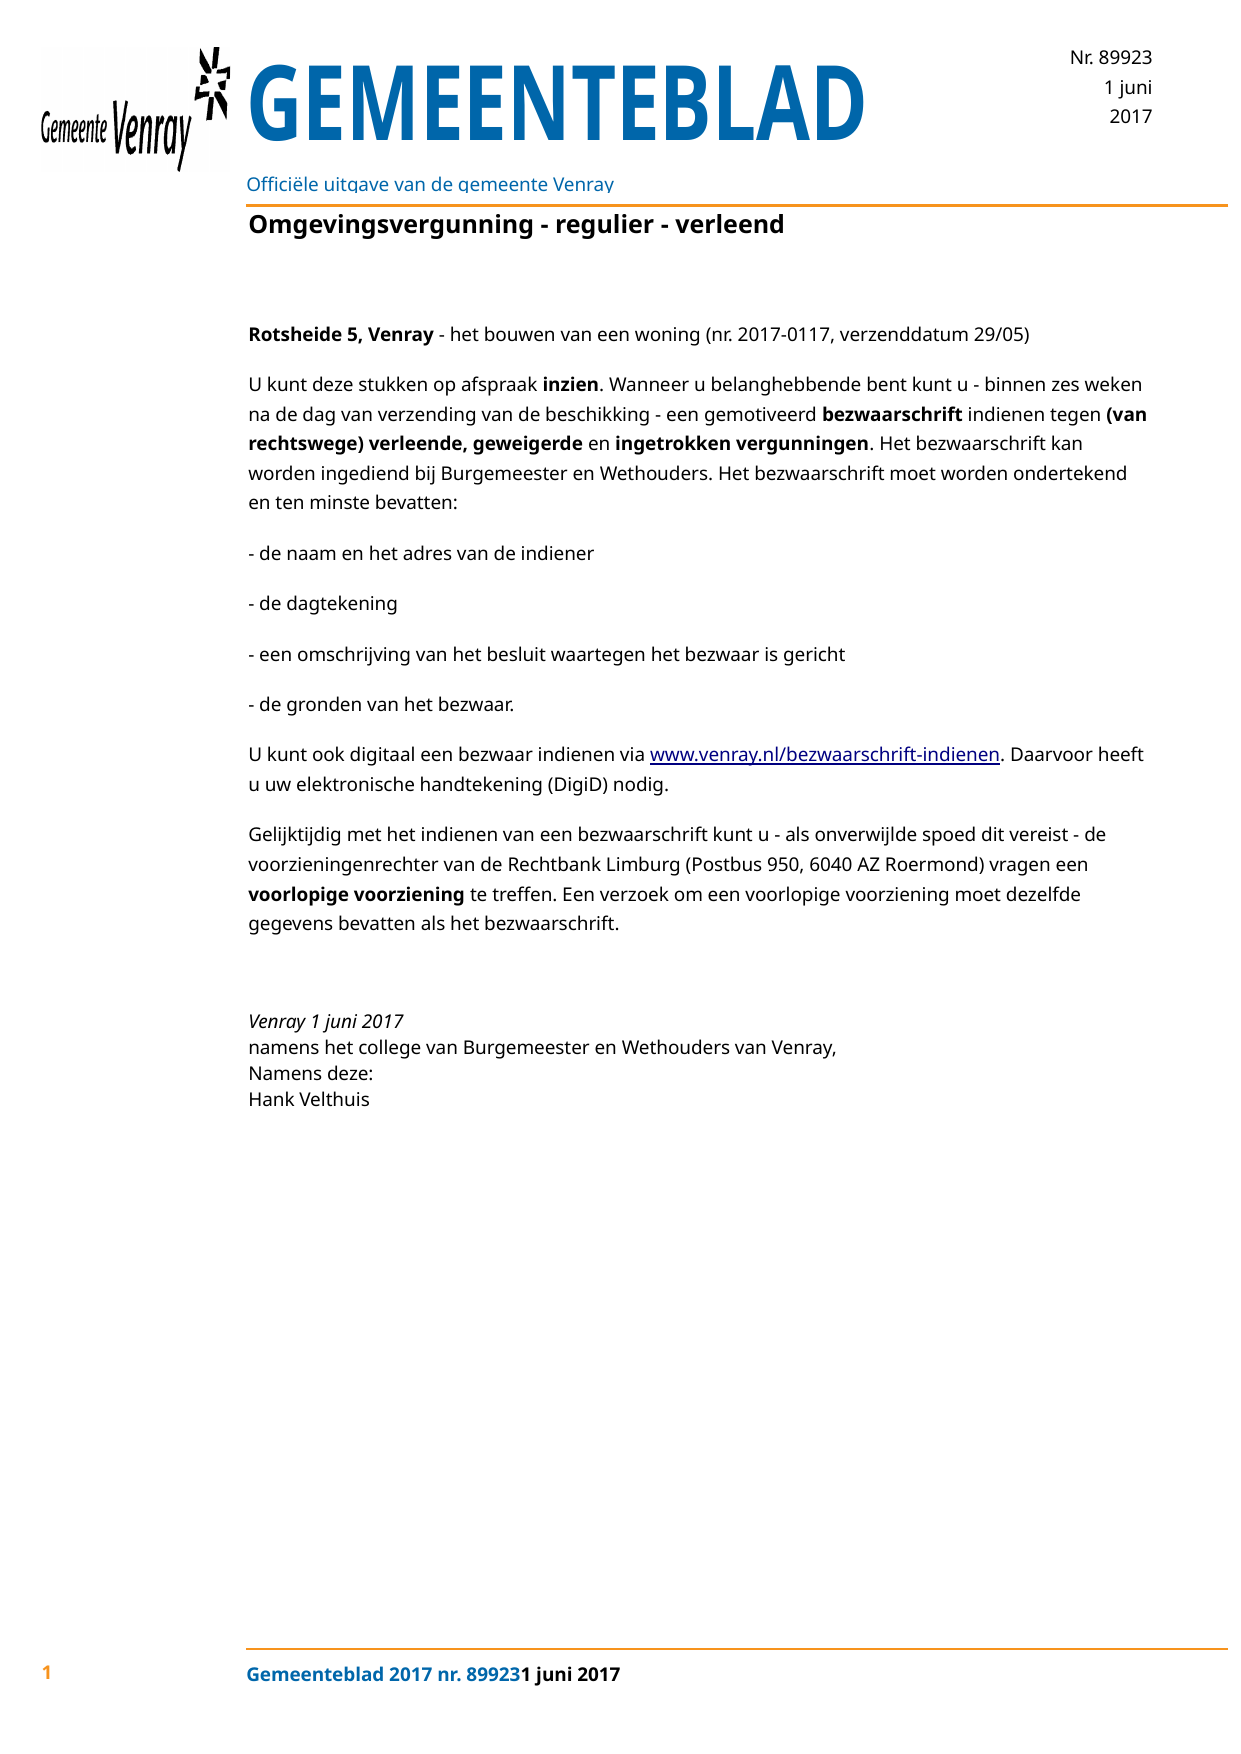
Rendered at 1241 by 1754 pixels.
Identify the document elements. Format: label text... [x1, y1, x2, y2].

text Omgevingsvergunning - regulier - verleend [248, 207, 1152, 241]
text Gelijktijdig met het indienen van een bezwaarschrift kunt u - als onverwijlde spoed dit vereist - de voorzieningenrechter van de Rechtbank Limburg (Postbus 950, 6040 AZ Roermond) vragen een voorlopige voorziening te treffen. Een verzoek om een voorlopige voorziening moet dezelfde gegevens bevatten als het bezwaarschrift. [248, 822, 1152, 936]
text Namens deze: [248, 1060, 1152, 1086]
text U kunt deze stukken op afspraak inzien. Wanneer u belanghebbende bent kunt u - binnen zes weken na de dag van verzending van de beschikking - een gemotiveerd bezwaarschrift indienen tegen (van rechtswege) verleende, geweigerde en ingetrokken vergunningen. Het bezwaarschrift kan worden ingediend bij Burgemeester en Wethouders. Het bezwaarschrift moet worden ondertekend en ten minste bevatten: [248, 371, 1152, 515]
text - de gronden van het bezwaar. [248, 691, 1152, 717]
picture [41, 47, 231, 172]
text Hank Velthuis [248, 1086, 1152, 1111]
text - een omschrijving van het besluit waartegen het bezwaar is gericht [248, 641, 1152, 666]
text Rotsheide 5, Venray - het bouwen van een woning (nr. 2017-0117, verzenddatum 29/05) [248, 321, 1152, 346]
text Venray 1 juni 2017 [248, 1008, 1152, 1034]
text - de dagtekening [248, 590, 1152, 616]
text namens het college van Burgemeester en Wethouders van Venray, [248, 1034, 1152, 1060]
text U kunt ook digitaal een bezwaar indienen via www.venray.nl/bezwaarschrift-indienen. Daarvoor heeft u uw elektronische handtekening (DigiD) nodig. [248, 742, 1152, 797]
text - de naam en het adres van de indiener [248, 540, 1152, 566]
